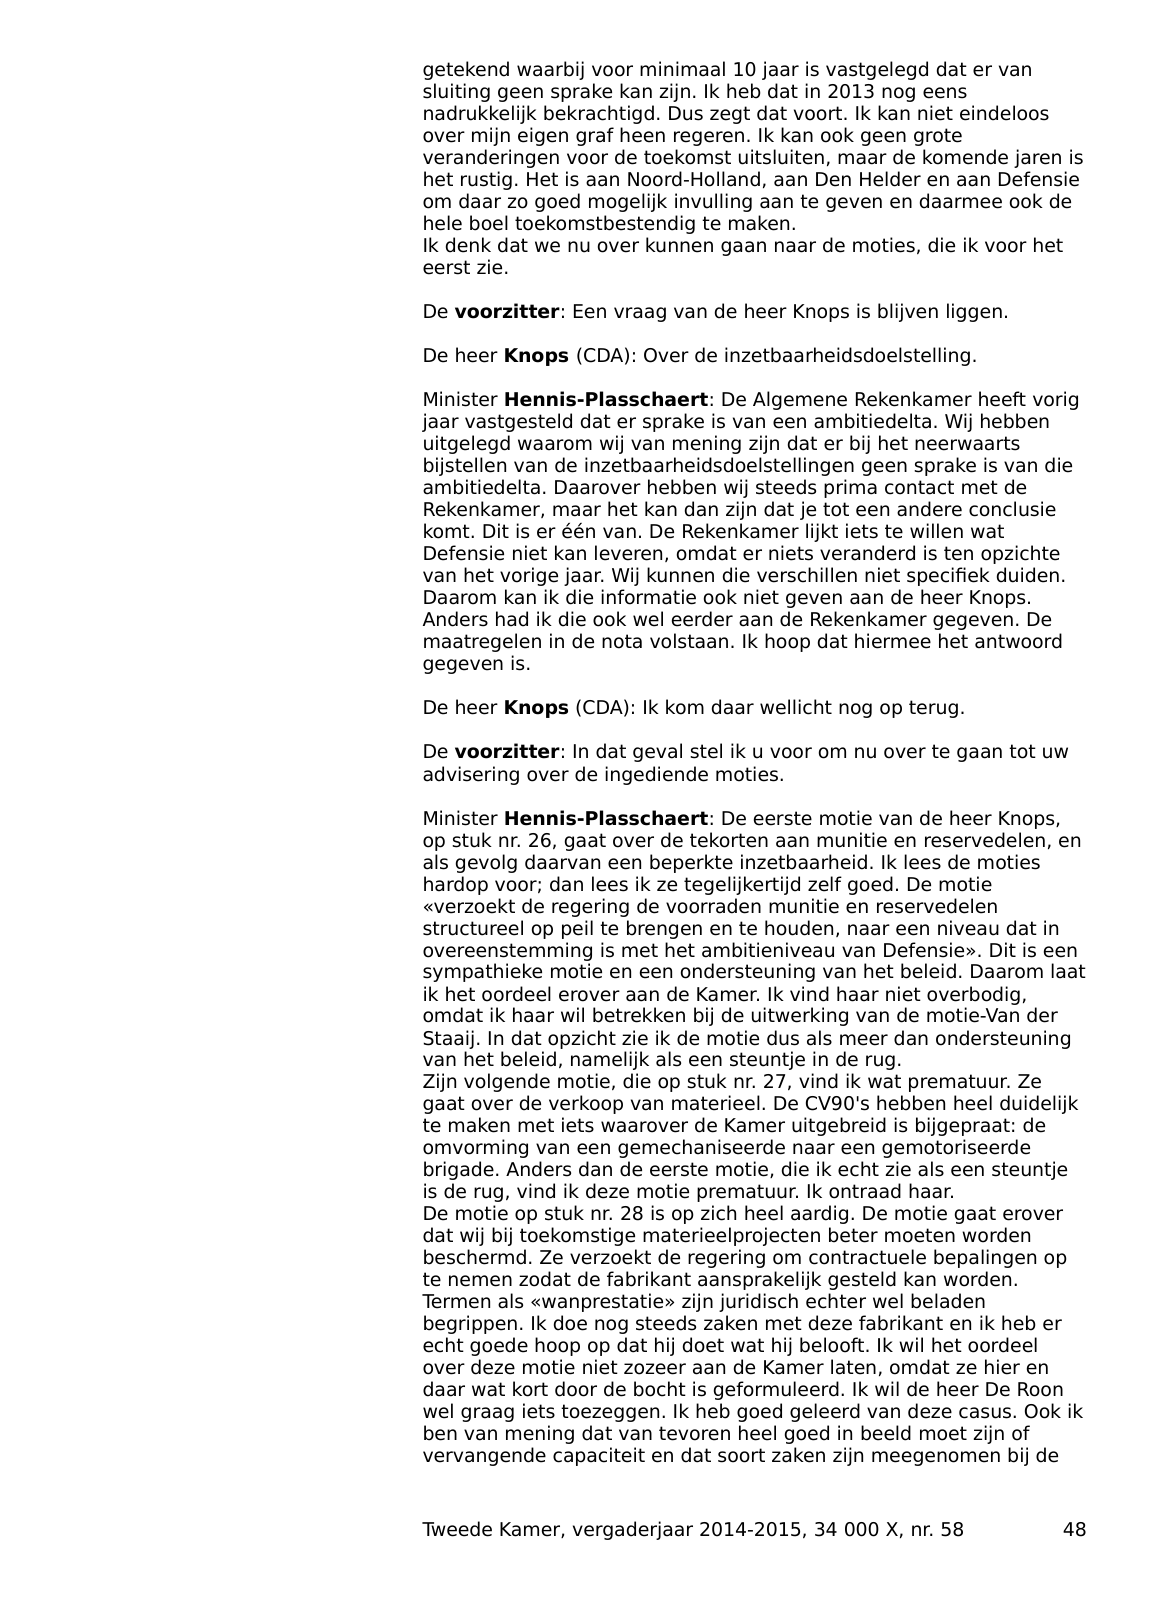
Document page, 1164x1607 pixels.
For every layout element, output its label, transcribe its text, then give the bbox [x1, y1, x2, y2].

text getekend waarbij voor minimaal 10 jaar is vastgelegd dat er van sluiting geen sprake kan zijn. Ik heb dat in 2013 nog eens nadrukkelijk bekrachtigd. Dus zegt dat voort. Ik kan niet eindeloos over mijn eigen graf heen regeren. Ik kan ook geen grote veranderingen voor de toekomst uitsluiten, maar de komende jaren is het rustig. Het is aan Noord-Holland, aan Den Helder en aan Defensie om daar zo goed mogelijk invulling aan te geven en daarmee ook de hele boel toekomstbestendig te maken. [422, 59, 1087, 235]
text Zijn volgende motie, die op stuk nr. 27, vind ik wat prematuur. Ze gaat over de verkoop van materieel. De CV90's hebben heel duidelijk te maken met iets waarover de Kamer uitgebreid is bijgepraat: de omvorming van een gemechaniseerde naar een gemotoriseerde brigade. Anders dan de eerste motie, die ik echt zie als een steuntje is de rug, vind ik deze motie prematuur. Ik ontraad haar. [422, 1071, 1087, 1203]
text De heer Knops (CDA): Ik kom daar wellicht nog op terug. [422, 697, 1087, 719]
text De voorzitter: Een vraag van de heer Knops is blijven liggen. [422, 301, 1087, 323]
text Minister Hennis-Plasschaert: De eerste motie van de heer Knops, op stuk nr. 26, gaat over de tekorten aan munitie en reservedelen, en als gevolg daarvan een beperkte inzetbaarheid. Ik lees de moties hardop voor; dan lees ik ze tegelijkertijd zelf goed. De motie «verzoekt de regering de voorraden munitie en reservedelen structureel op peil te brengen en te houden, naar een niveau dat in overeenstemming is met het ambitieniveau van Defensie». Dit is een sympathieke motie en een ondersteuning van het beleid. Daarom laat ik het oordeel erover aan de Kamer. Ik vind haar niet overbodig, omdat ik haar wil betrekken bij de uitwerking van de motie-Van der Staaij. In dat opzicht zie ik de motie dus als meer dan ondersteuning van het beleid, namelijk als een steuntje in de rug. [422, 808, 1087, 1071]
text De motie op stuk nr. 28 is op zich heel aardig. De motie gaat erover dat wij bij toekomstige materieelprojecten beter moeten worden beschermd. Ze verzoekt de regering om contractuele bepalingen op te nemen zodat de fabrikant aansprakelijk gesteld kan worden. Termen als «wanprestatie» zijn juridisch echter wel beladen begrippen. Ik doe nog steeds zaken met deze fabrikant en ik heb er echt goede hoop op dat hij doet wat hij belooft. Ik wil het oordeel over deze motie niet zozeer aan de Kamer laten, omdat ze hier en daar wat kort door de bocht is geformuleerd. Ik wil de heer De Roon wel graag iets toezeggen. Ik heb goed geleerd van deze casus. Ook ik ben van mening dat van tevoren heel goed in beeld moet zijn of vervangende capaciteit en dat soort zaken zijn meegenomen bij de [422, 1203, 1087, 1467]
text Minister Hennis-Plasschaert: De Algemene Rekenkamer heeft vorig jaar vastgesteld dat er sprake is van een ambitiedelta. Wij hebben uitgelegd waarom wij van mening zijn dat er bij het neerwaarts bijstellen van de inzetbaarheidsdoelstellingen geen sprake is van die ambitiedelta. Daarover hebben wij steeds prima contact met de Rekenkamer, maar het kan dan zijn dat je tot een andere conclusie komt. Dit is er één van. De Rekenkamer lijkt iets te willen wat Defensie niet kan leveren, omdat er niets veranderd is ten opzichte van het vorige jaar. Wij kunnen die verschillen niet specifiek duiden. Daarom kan ik die informatie ook niet geven aan de heer Knops. Anders had ik die ook wel eerder aan de Rekenkamer gegeven. De maatregelen in de nota volstaan. Ik hoop dat hiermee het antwoord gegeven is. [422, 389, 1087, 675]
text De heer Knops (CDA): Over de inzetbaarheidsdoelstelling. [422, 345, 1087, 367]
text Ik denk dat we nu over kunnen gaan naar de moties, die ik voor het eerst zie. [422, 235, 1087, 279]
text De voorzitter: In dat geval stel ik u voor om nu over te gaan tot uw advisering over de ingediende moties. [422, 741, 1087, 785]
